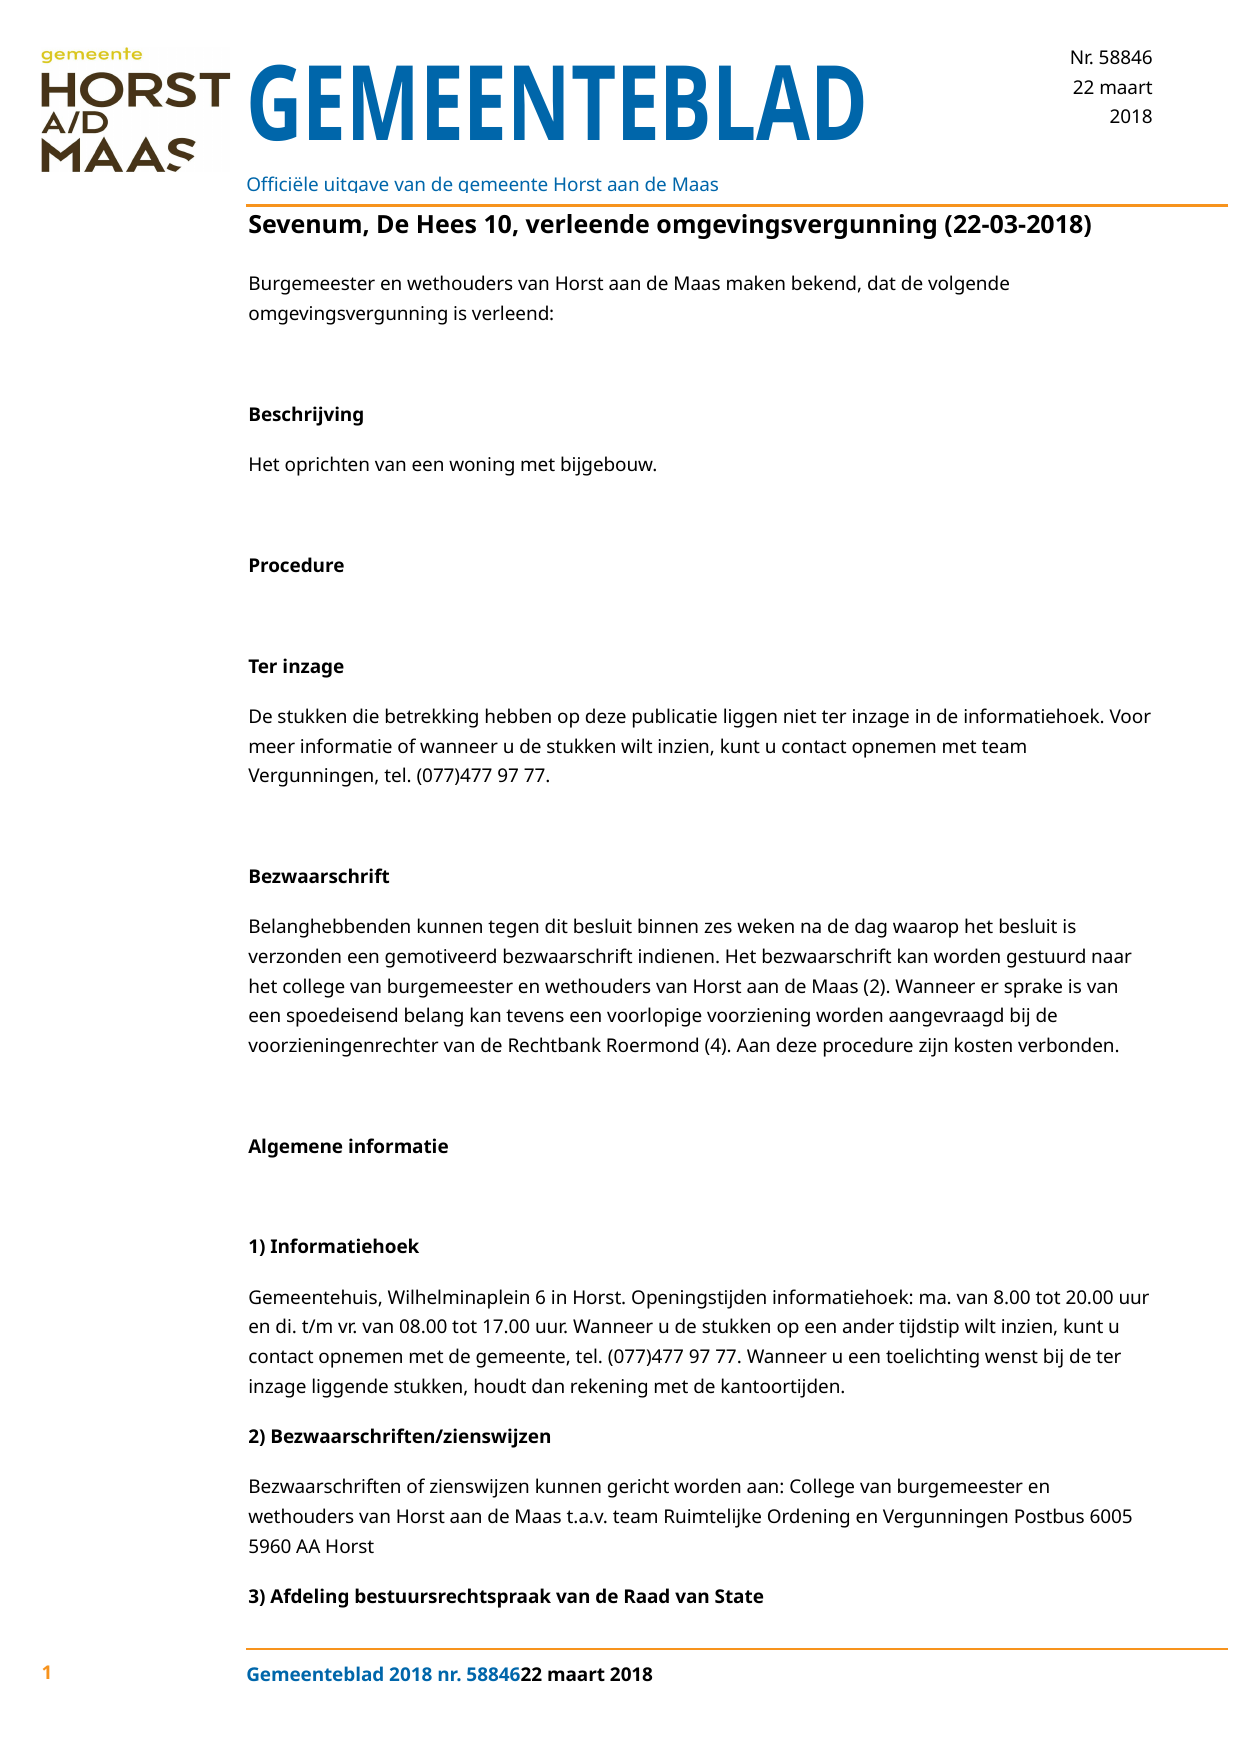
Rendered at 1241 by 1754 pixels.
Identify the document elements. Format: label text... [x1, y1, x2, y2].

text Bezwaarschriften of zienswijzen kunnen gericht worden aan: College van burgemeester en wethouders van Horst aan de Maas t.a.v. team Ruimtelijke Ordening en Vergunningen Postbus 6005 5960 AA Horst [248, 1474, 1152, 1558]
text Belanghebbenden kunnen tegen dit besluit binnen zes weken na de dag waarop het besluit is verzonden een gemotiveerd bezwaarschrift indienen. Het bezwaarschrift kan worden gestuurd naar het college van burgemeester en wethouders van Horst aan de Maas (2). Wanneer er sprake is van een spoedeisend belang kan tevens een voorlopige voorziening worden aangevraagd bij de voorzieningenrechter van de Rechtbank Roermond (4). Aan deze procedure zijn kosten verbonden. [248, 914, 1152, 1058]
text Beschrijving [248, 401, 1152, 426]
text Ter inzage [248, 653, 1152, 678]
text De stukken die betrekking hebben op deze publicatie liggen niet ter inzage in de informatiehoek. Voor meer informatie of wanneer u de stukken wilt inzien, kunt u contact opnemen met team Vergunningen, tel. (077)477 97 77. [248, 703, 1152, 788]
text 1) Informatiehoek [248, 1234, 1152, 1259]
text 3) Afdeling bestuursrechtspraak van de Raad van State [248, 1583, 1152, 1609]
text 2) Bezwaarschriften/zienswijzen [248, 1423, 1152, 1449]
picture [41, 47, 231, 172]
text Het oprichten van een woning met bijgebouw. [248, 451, 1152, 477]
text Sevenum, De Hees 10, verleende omgevingsvergunning (22-03-2018) [248, 207, 1152, 241]
text Algemene informatie [248, 1133, 1152, 1158]
text Bezwaarschrift [248, 863, 1152, 889]
text Gemeentehuis, Wilhelminaplein 6 in Horst. Openingstijden informatiehoek: ma. van 8.00 tot 20.00 uur en di. t/m vr. van 08.00 tot 17.00 uur. Wanneer u de stukken op een ander tijdstip wilt inzien, kunt u contact opnemen met de gemeente, tel. (077)477 97 77. Wanneer u een toelichting wenst bij de ter inzage liggende stukken, houdt dan rekening met de kantoortijden. [248, 1284, 1152, 1398]
text Procedure [248, 552, 1152, 578]
text Burgemeester en wethouders van Horst aan de Maas maken bekend, dat de volgende omgevingsvergunning is verleend: [248, 270, 1152, 326]
